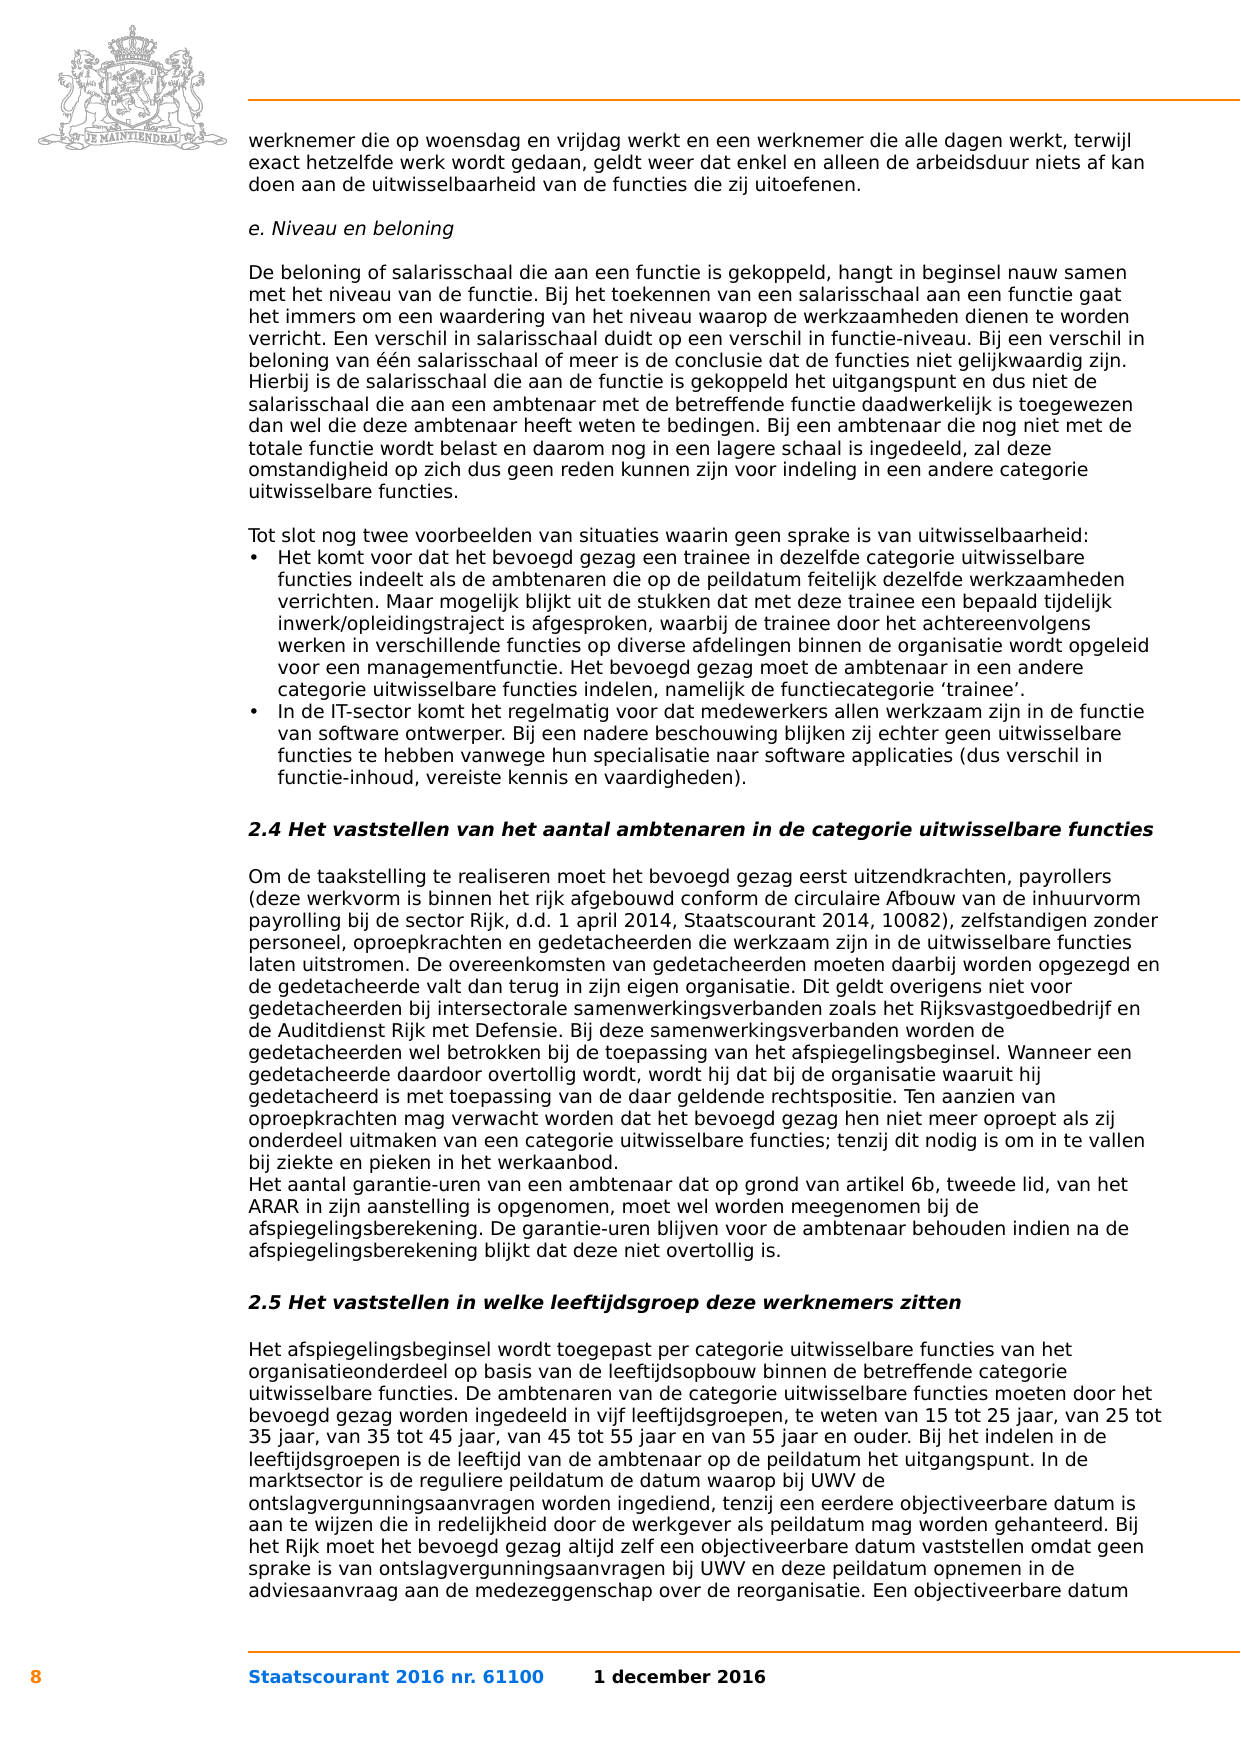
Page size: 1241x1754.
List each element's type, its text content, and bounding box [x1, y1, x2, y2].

subtitle 2.5 Het vaststellen in welke leeftijdsgroep deze werknemers zitten [248, 1292, 1163, 1313]
text het immers om een waardering van het niveau waarop de werkzaamheden dienen te worden [248, 306, 1163, 327]
text Het aantal garantie-uren van een ambtenaar dat op grond van artikel 6b, tweede lid, van het ARAR in zijn aanstelling is opgenomen, moet wel worden meegenomen bij de afspiegelingsberekening. De garantie-uren blijven voor de ambtenaar behouden indien na de afspiegelingsberekening blijkt dat deze niet overtollig is. [248, 1174, 1163, 1262]
text • In de IT-sector komt het regelmatig voor dat medewerkers allen werkzaam zijn in de functie van software ontwerper. Bij een nadere beschouwing blijken zij echter geen uitwisselbare functies te hebben vanwege hun specialisatie naar software applicaties (dus verschil in functie-inhoud, vereiste kennis en vaardigheden). [248, 701, 1163, 789]
text Het afspiegelingsbeginsel wordt toegepast per categorie uitwisselbare functies van het organisatieonderdeel op basis van de leeftijdsopbouw binnen de betreffende categorie uitwisselbare functies. De ambtenaren van de categorie uitwisselbare functies moeten door het bevoegd gezag worden ingedeeld in vijf leeftijdsgroepen, te weten van 15 tot 25 jaar, van 25 tot 35 jaar, van 35 tot 45 jaar, van 45 tot 55 jaar en van 55 jaar en ouder. Bij het indelen in de leeftijdsgroepen is de leeftijd van de ambtenaar op de peildatum het uitgangspunt. In de marktsector is de reguliere peildatum de datum waarop bij UWV de ontslagvergunningsaanvragen worden ingediend, tenzij een eerdere objectiveerbare datum is aan te wijzen die in redelijkheid door de werkgever als peildatum mag worden gehanteerd. Bij het Rijk moet het bevoegd gezag altijd zelf een objectiveerbare datum vaststellen omdat geen sprake is van ontslagvergunningsaanvragen bij UWV en deze peildatum opnemen in de adviesaanvraag aan de medezeggenschap over de reorganisatie. Een objectiveerbare datum [248, 1338, 1163, 1602]
text Tot slot nog twee voorbeelden van situaties waarin geen sprake is van uitwisselbaarheid: [248, 525, 1163, 547]
text • Het komt voor dat het bevoegd gezag een trainee in dezelfde categorie uitwisselbare functies indeelt als de ambtenaren die op de peildatum feitelijk dezelfde werkzaamheden verrichten. Maar mogelijk blijkt uit de stukken dat met deze trainee een bepaald tijdelijk inwerk/opleidingstraject is afgesproken, waarbij de trainee door het achtereenvolgens werken in verschillende functies op diverse afdelingen binnen de organisatie wordt opgeleid voor een managementfunctie. Het bevoegd gezag moet de ambtenaar in een andere categorie uitwisselbare functies indelen, namelijk de functiecategorie ‘trainee’. [248, 547, 1163, 701]
text verricht. Een verschil in salarisschaal duidt op een verschil in functie-niveau. Bij een verschil in beloning van één salarisschaal of meer is de conclusie dat de functies niet gelijkwaardig zijn. Hierbij is de salarisschaal die aan de functie is gekoppeld het uitgangspunt en dus niet de salarisschaal die aan een ambtenaar met de betreffende functie daadwerkelijk is toegewezen dan wel die deze ambtenaar heeft weten te bedingen. Bij een ambtenaar die nog niet met de totale functie wordt belast en daarom nog in een lagere schaal is ingedeeld, zal deze omstandigheid op zich dus geen reden kunnen zijn voor indeling in een andere categorie uitwisselbare functies. [248, 327, 1163, 503]
subtitle e. Niveau en beloning [248, 218, 1163, 240]
text werknemer die op woensdag en vrijdag werkt en een werknemer die alle dagen werkt, terwijl exact hetzelfde werk wordt gedaan, geldt weer dat enkel en alleen de arbeidsduur niets af kan doen aan de uitwisselbaarheid van de functies die zij uitoefenen. [248, 130, 1163, 196]
text Om de taakstelling te realiseren moet het bevoegd gezag eerst uitzendkrachten, payrollers (deze werkvorm is binnen het rijk afgebouwd conform de circulaire Afbouw van de inhuurvorm payrolling bij de sector Rijk, d.d. 1 april 2014, Staatscourant 2014, 10082), zelfstandigen zonder personeel, oproepkrachten en gedetacheerden die werkzaam zijn in de uitwisselbare functies laten uitstromen. De overeenkomsten van gedetacheerden moeten daarbij worden opgezegd en de gedetacheerde valt dan terug in zijn eigen organisatie. Dit geldt overigens niet voor gedetacheerden bij intersectorale samenwerkingsverbanden zoals het Rijksvastgoedbedrijf en de Auditdienst Rijk met Defensie. Bij deze samenwerkingsverbanden worden de gedetacheerden wel betrokken bij de toepassing van het afspiegelingsbeginsel. Wanneer een gedetacheerde daardoor overtollig wordt, wordt hij dat bij de organisatie waaruit hij gedetacheerd is met toepassing van de daar geldende rechtspositie. Ten aanzien van oproepkrachten mag verwacht worden dat het bevoegd gezag hen niet meer oproept als zij onderdeel uitmaken van een categorie uitwisselbare functies; tenzij dit nodig is om in te vallen bij ziekte en pieken in het werkaanbod. [248, 866, 1163, 1174]
subtitle 2.4 Het vaststellen van het aantal ambtenaren in de categorie uitwisselbare functies [248, 819, 1163, 841]
text De beloning of salarisschaal die aan een functie is gekoppeld, hangt in beginsel nauw samen met het niveau van de functie. Bij het toekennen van een salarisschaal aan een functie gaat [248, 262, 1163, 306]
picture [38, 25, 227, 150]
